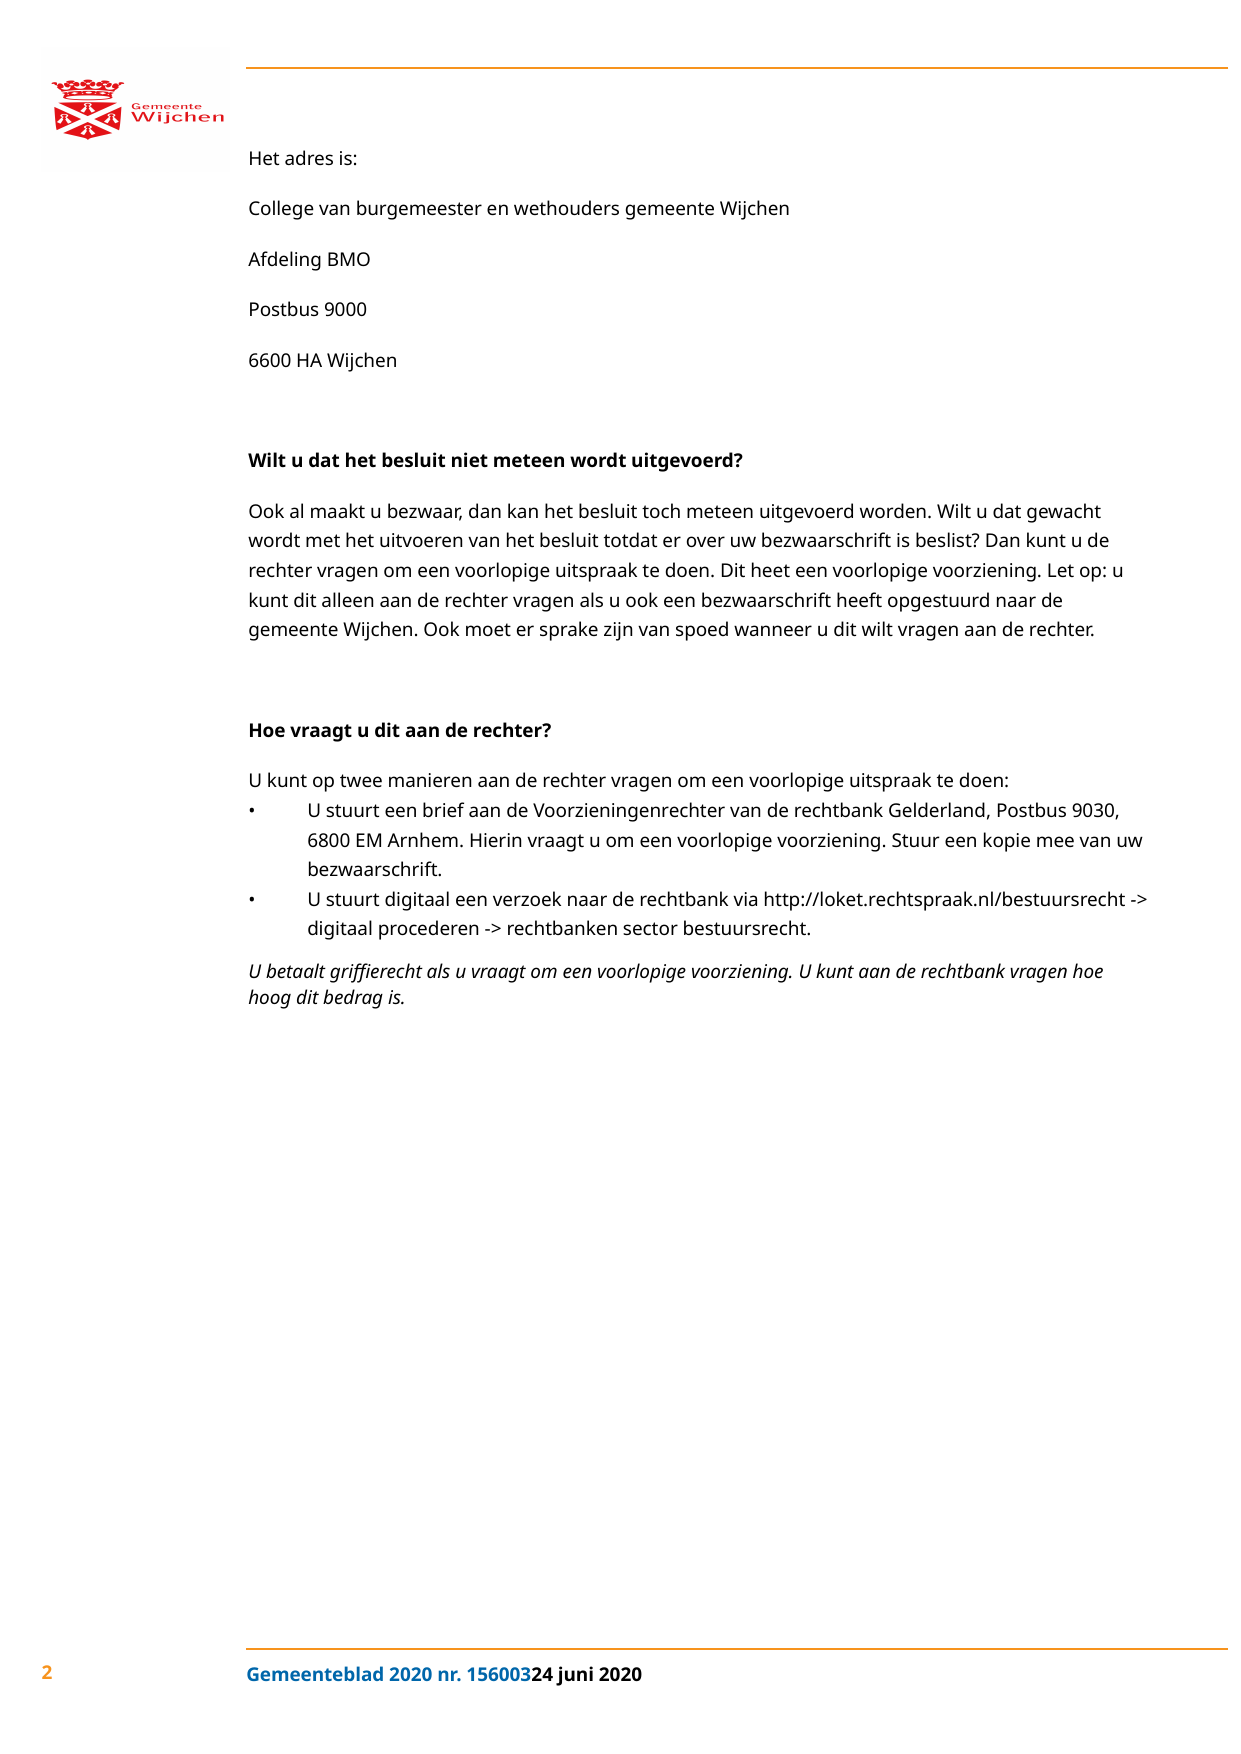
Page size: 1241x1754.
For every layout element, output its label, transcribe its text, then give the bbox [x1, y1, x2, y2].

text Hoe vraagt u dit aan de rechter? [248, 717, 1152, 743]
text Postbus 9000 [248, 296, 1152, 322]
text U betaalt griffierecht als u vraagt om een voorlopige voorziening. U kunt aan de rechtbank vragen hoe hoog dit bedrag is. [248, 959, 1152, 1010]
text Ook al maakt u bezwaar, dan kan het besluit toch meteen uitgevoerd worden. Wilt u dat gewacht wordt met het uitvoeren van het besluit totdat er over uw bezwaarschrift is beslist? Dan kunt u de rechter vragen om een voorlopige uitspraak te doen. Dit heet een voorlopige voorziening. Let op: u kunt dit alleen aan de rechter vragen als u ook een bezwaarschrift heeft opgestuurd naar de gemeente Wijchen. Ook moet er sprake zijn van spoed wanneer u dit wilt vragen aan de rechter. [248, 498, 1152, 642]
text U kunt op twee manieren aan de rechter vragen om een voorlopige uitspraak te doen: [248, 768, 1152, 793]
text 6600 HA Wijchen [248, 347, 1152, 373]
text Wilt u dat het besluit niet meteen wordt uitgevoerd? [248, 448, 1152, 473]
text Afdeling BMO [248, 246, 1152, 272]
text Het adres is: [248, 145, 1152, 171]
text College van burgemeester en wethouders gemeente Wijchen [248, 196, 1152, 221]
list U stuurt digitaal een verzoek naar de rechtbank via http://loket.rechtspraak.nl/bestuursrecht -> digitaal procederen -> rechtbanken sector bestuursrecht. [248, 886, 1152, 941]
picture [41, 47, 231, 172]
list U stuurt een brief aan de Voorzieningenrechter van de rechtbank Gelderland, Postbus 9030, 6800 EM Arnhem. Hierin vraagt u om een voorlopige voorziening. Stuur een kopie mee van uw bezwaarschrift. [248, 797, 1152, 882]
